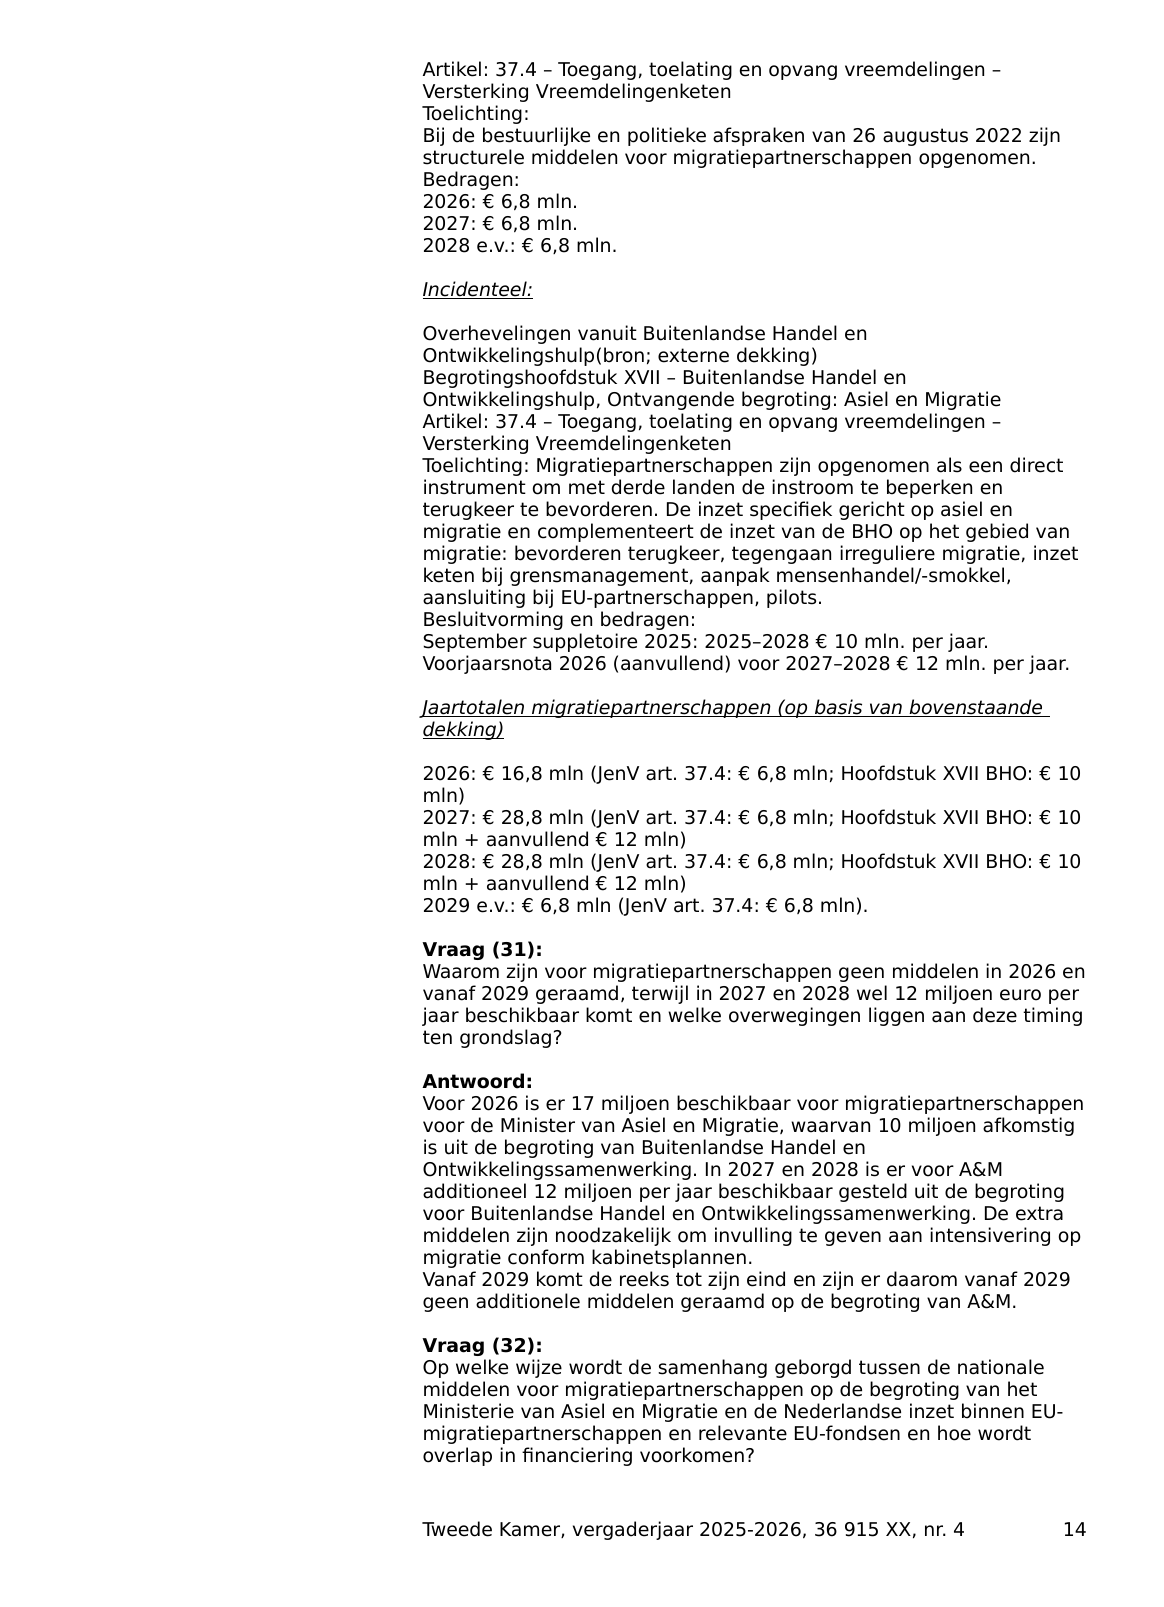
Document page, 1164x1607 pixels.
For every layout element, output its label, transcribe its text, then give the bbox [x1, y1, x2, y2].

text Op welke wijze wordt de samenhang geborgd tussen de nationale middelen voor migratiepartnerschappen op de begroting van het Ministerie van Asiel en Migratie en de Nederlandse inzet binnen EU-migratiepartnerschappen en relevante EU-fondsen en hoe wordt overlap in financiering voorkomen? [422, 1357, 1087, 1467]
text Toelichting: [422, 103, 1087, 125]
text Besluitvorming en bedragen: [422, 609, 1087, 631]
text Begrotingshoofdstuk XVII – Buitenlandse Handel en Ontwikkelingshulp, Ontvangende begroting: Asiel en Migratie [422, 367, 1087, 411]
text 2028: € 28,8 mln (JenV art. 37.4: € 6,8 mln; Hoofdstuk XVII BHO: € 10 mln + aanvullend € 12 mln) [422, 851, 1087, 895]
text Voorjaarsnota 2026 (aanvullend) voor 2027–2028 € 12 mln. per jaar. [422, 653, 1087, 675]
text September suppletoire 2025: 2025–2028 € 10 mln. per jaar. [422, 631, 1087, 653]
text Toelichting: Migratiepartnerschappen zijn opgenomen als een direct instrument om met derde landen de instroom te beperken en terugkeer te bevorderen. De inzet specifiek gericht op asiel en migratie en complementeert de inzet van de BHO op het gebied van migratie: bevorderen terugkeer, tegengaan irreguliere migratie, inzet keten bij grensmanagement, aanpak mensenhandel/-smokkel, aansluiting bij EU-partnerschappen, pilots. [422, 455, 1087, 609]
subtitle Jaartotalen migratiepartnerschappen (op basis van bovenstaande dekking) [422, 697, 1087, 741]
text 2027: € 28,8 mln (JenV art. 37.4: € 6,8 mln; Hoofdstuk XVII BHO: € 10 mln + aanvullend € 12 mln) [422, 807, 1087, 851]
text 2026: € 6,8 mln. [422, 191, 1087, 213]
text Bedragen: [422, 169, 1087, 191]
text Artikel: 37.4 – Toegang, toelating en opvang vreemdelingen – Versterking Vreemdelingenketen [422, 59, 1087, 103]
text Waarom zijn voor migratiepartnerschappen geen middelen in 2026 en vanaf 2029 geraamd, terwijl in 2027 en 2028 wel 12 miljoen euro per jaar beschikbaar komt en welke overwegingen liggen aan deze timing ten grondslag? [422, 961, 1087, 1049]
text 2027: € 6,8 mln. [422, 213, 1087, 235]
text Overhevelingen vanuit Buitenlandse Handel en Ontwikkelingshulp(bron; externe dekking) [422, 323, 1087, 367]
text Bij de bestuurlijke en politieke afspraken van 26 augustus 2022 zijn structurele middelen voor migratiepartnerschappen opgenomen. [422, 125, 1087, 169]
text 2026: € 16,8 mln (JenV art. 37.4: € 6,8 mln; Hoofdstuk XVII BHO: € 10 mln) [422, 763, 1087, 807]
text Artikel: 37.4 – Toegang, toelating en opvang vreemdelingen – Versterking Vreemdelingenketen [422, 411, 1087, 455]
text Vraag (31): [422, 939, 1087, 961]
text 2029 e.v.: € 6,8 mln (JenV art. 37.4: € 6,8 mln). [422, 895, 1087, 917]
subtitle Incidenteel: [422, 279, 1087, 301]
text Vraag (32): [422, 1335, 1087, 1357]
text Vanaf 2029 komt de reeks tot zijn eind en zijn er daarom vanaf 2029 geen additionele middelen geraamd op de begroting van A&M. [422, 1269, 1087, 1313]
text Voor 2026 is er 17 miljoen beschikbaar voor migratiepartnerschappen voor de Minister van Asiel en Migratie, waarvan 10 miljoen afkomstig is uit de begroting van Buitenlandse Handel en Ontwikkelingssamenwerking. In 2027 en 2028 is er voor A&M additioneel 12 miljoen per jaar beschikbaar gesteld uit de begroting voor Buitenlandse Handel en Ontwikkelingssamenwerking. De extra middelen zijn noodzakelijk om invulling te geven aan intensivering op migratie conform kabinetsplannen. [422, 1093, 1087, 1269]
text Antwoord: [422, 1071, 1087, 1093]
text 2028 e.v.: € 6,8 mln. [422, 235, 1087, 257]
